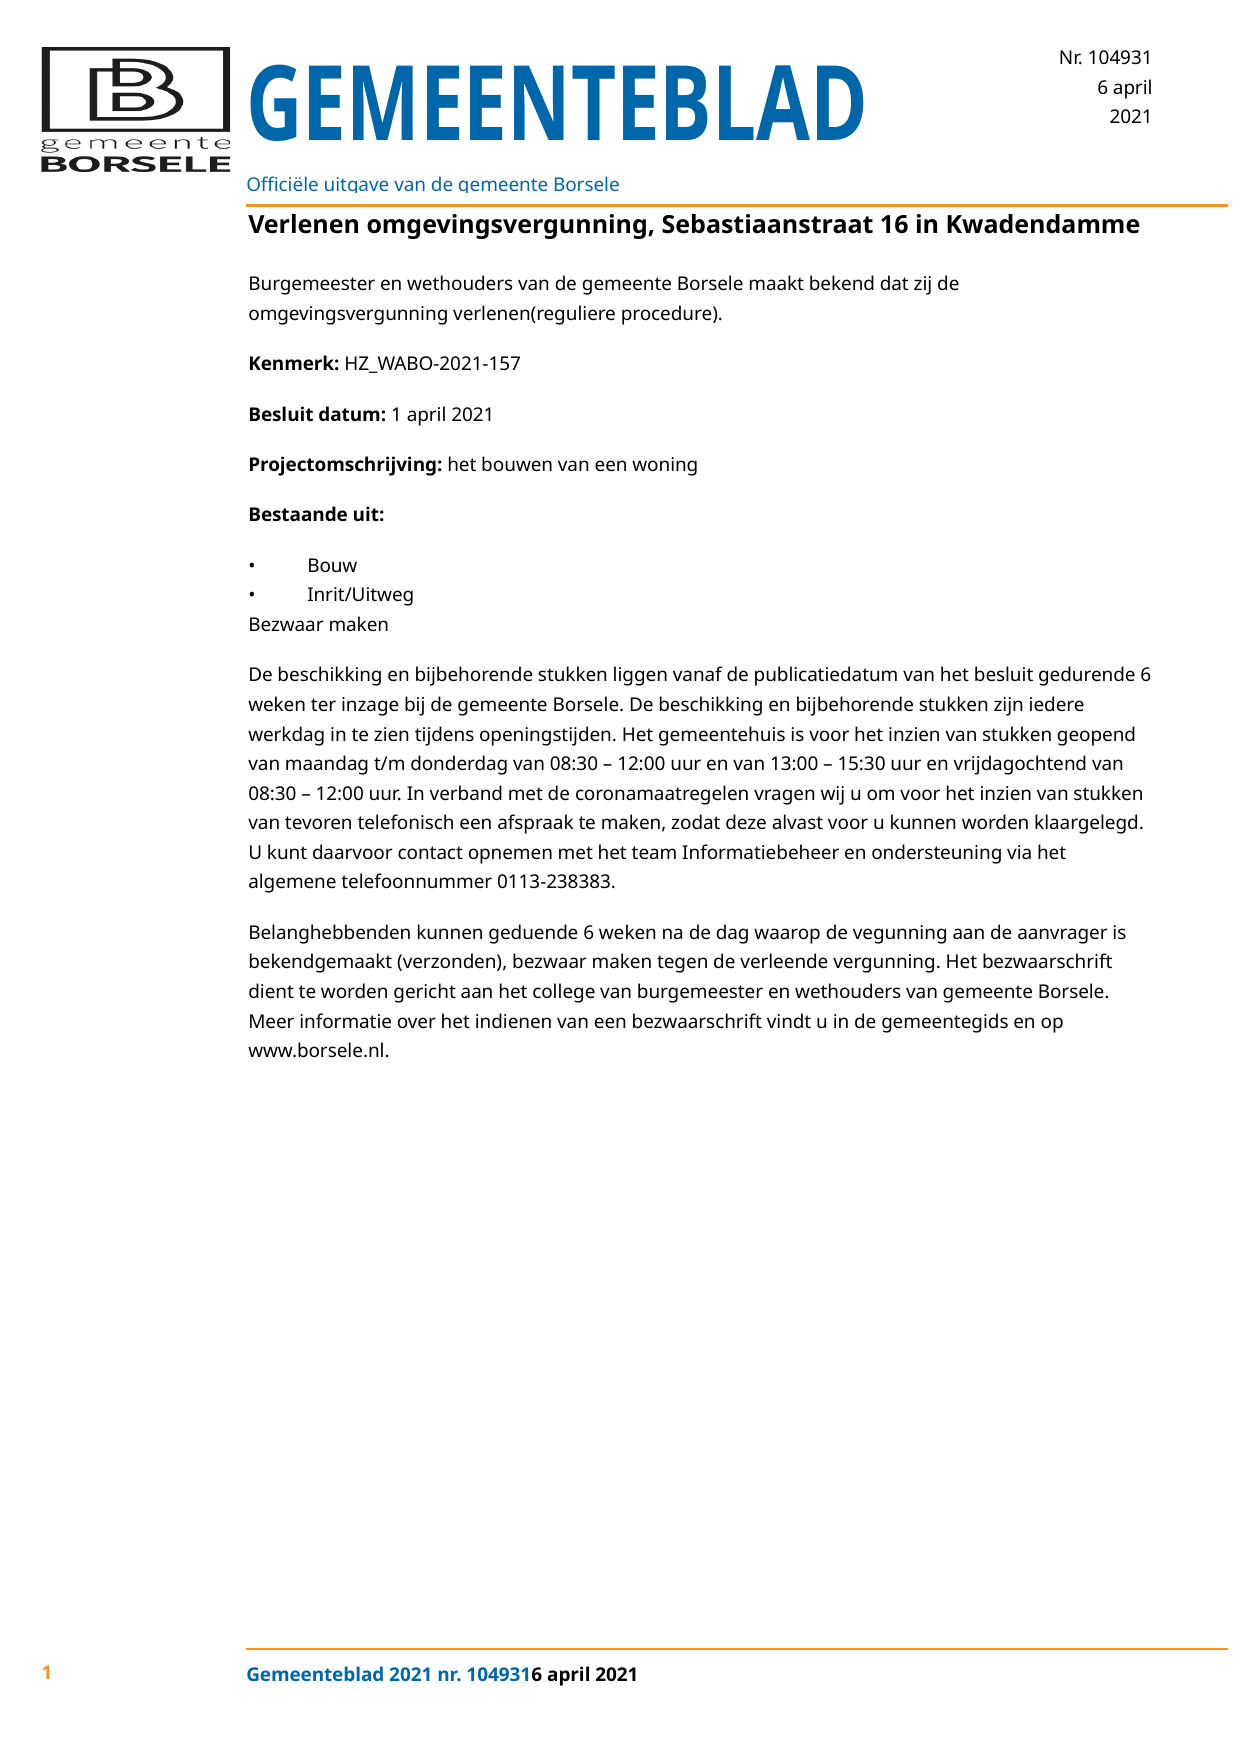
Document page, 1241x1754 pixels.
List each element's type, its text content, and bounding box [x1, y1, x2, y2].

text Belanghebbenden kunnen geduende 6 weken na de dag waarop de vegunning aan de aanvrager is bekendgemaakt (verzonden), bezwaar maken tegen de verleende vergunning. Het bezwaarschrift dient te worden gericht aan het college van burgemeester en wethouders van gemeente Borsele. Meer informatie over het indienen van een bezwaarschrift vindt u in de gemeentegids en op www.borsele.nl. [248, 919, 1152, 1063]
text Burgemeester en wethouders van de gemeente Borsele maakt bekend dat zij de omgevingsvergunning verlenen(reguliere procedure). [248, 270, 1152, 326]
list Bouw [248, 552, 1152, 578]
text Projectomschrijving: het bouwen van een woning [248, 451, 1152, 477]
text Kenmerk: HZ_WABO-2021-157 [248, 350, 1152, 376]
text Bestaande uit: [248, 502, 1152, 527]
text Besluit datum: 1 april 2021 [248, 401, 1152, 426]
text Verlenen omgevingsvergunning, Sebastiaanstraat 16 in Kwadendamme [248, 207, 1152, 241]
list Inrit/Uitweg [248, 582, 1152, 607]
text Bezwaar maken [248, 611, 1152, 637]
text De beschikking en bijbehorende stukken liggen vanaf de publicatiedatum van het besluit gedurende 6 weken ter inzage bij de gemeente Borsele. De beschikking en bijbehorende stukken zijn iedere werkdag in te zien tijdens openingstijden. Het gemeentehuis is voor het inzien van stukken geopend van maandag t/m donderdag van 08:30 – 12:00 uur en van 13:00 – 15:30 uur en vrijdagochtend van 08:30 – 12:00 uur. In verband met de coronamaatregelen vragen wij u om voor het inzien van stukken van tevoren telefonisch een afspraak te maken, zodat deze alvast voor u kunnen worden klaargelegd. U kunt daarvoor contact opnemen met het team Informatiebeheer en ondersteuning via het algemene telefoonnummer 0113-238383. [248, 662, 1152, 894]
picture [41, 47, 231, 172]
